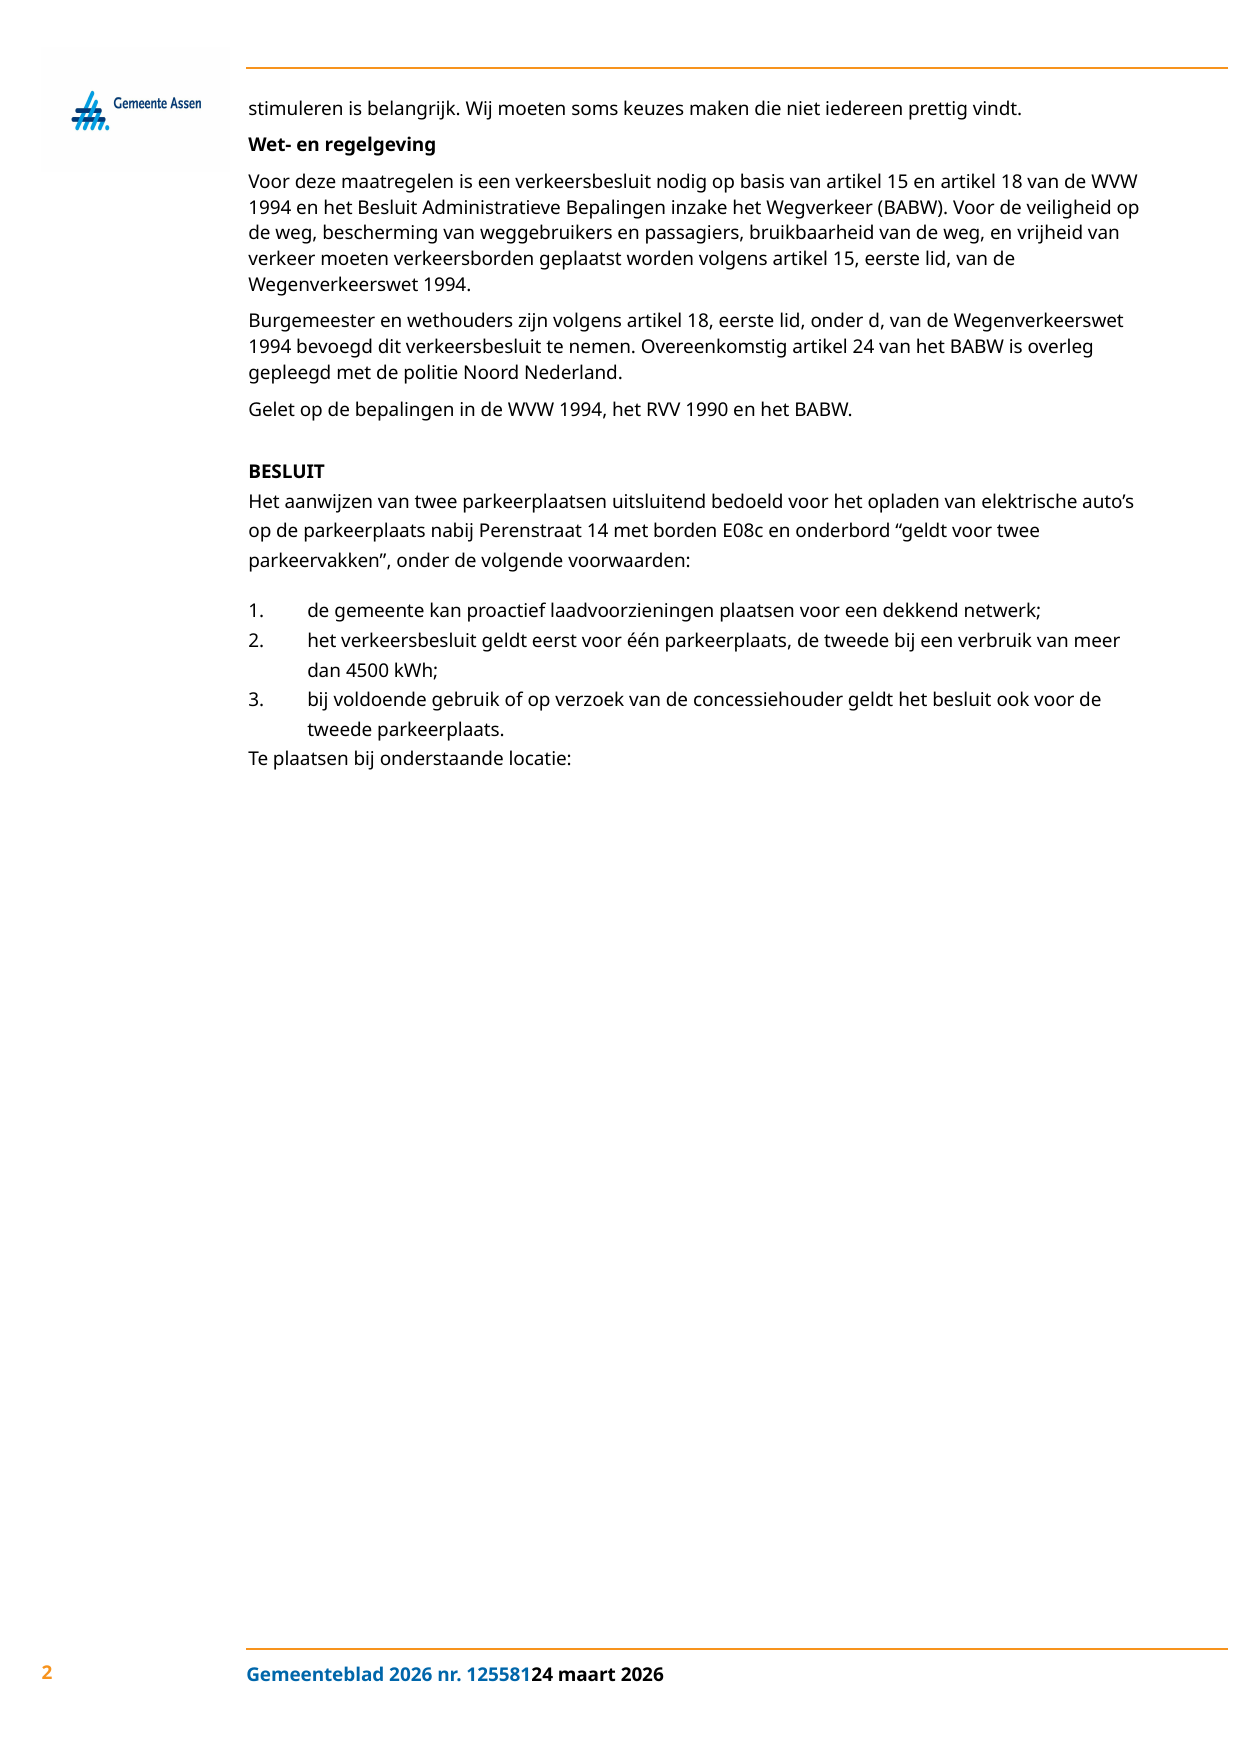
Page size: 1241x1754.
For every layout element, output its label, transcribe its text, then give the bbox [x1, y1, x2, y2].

list bij voldoende gebruik of op verzoek van de concessiehouder geldt het besluit ook voor de tweede parkeerplaats. [248, 686, 1152, 742]
text Wet- en regelgeving [248, 131, 1152, 157]
list het verkeersbesluit geldt eerst voor één parkeerplaats, de tweede bij een verbruik van meer dan 4500 kWh; [248, 627, 1152, 683]
text Het aanwijzen van twee parkeerplaatsen uitsluitend bedoeld voor het opladen van elektrische auto’s op de parkeerplaats nabij Perenstraat 14 met borden E08c en onderbord “geldt voor twee parkeervakken”, onder de volgende voorwaarden: [248, 488, 1152, 573]
text Voor deze maatregelen is een verkeersbesluit nodig op basis van artikel 15 en artikel 18 van de WVW 1994 en het Besluit Administratieve Bepalingen inzake het Wegverkeer (BABW). Voor de veiligheid op de weg, bescherming van weggebruikers en passagiers, bruikbaarheid van de weg, en vrijheid van verkeer moeten verkeersborden geplaatst worden volgens artikel 15, eerste lid, van de Wegenverkeerswet 1994. [248, 168, 1152, 297]
text Te plaatsen bij onderstaande locatie: [248, 746, 1152, 771]
text BESLUIT [248, 458, 1152, 484]
picture [41, 47, 231, 172]
text Gelet op de bepalingen in de WVW 1994, het RVV 1990 en het BABW. [248, 396, 1152, 422]
text Burgemeester en wethouders zijn volgens artikel 18, eerste lid, onder d, van de Wegenverkeerswet 1994 bevoegd dit verkeersbesluit te nemen. Overeenkomstig artikel 24 van het BABW is overleg gepleegd met de politie Noord Nederland. [248, 308, 1152, 385]
text stimuleren is belangrijk. Wij moeten soms keuzes maken die niet iedereen prettig vindt. [248, 95, 1152, 121]
list de gemeente kan proactief laadvoorzieningen plaatsen voor een dekkend netwerk; [248, 598, 1152, 623]
